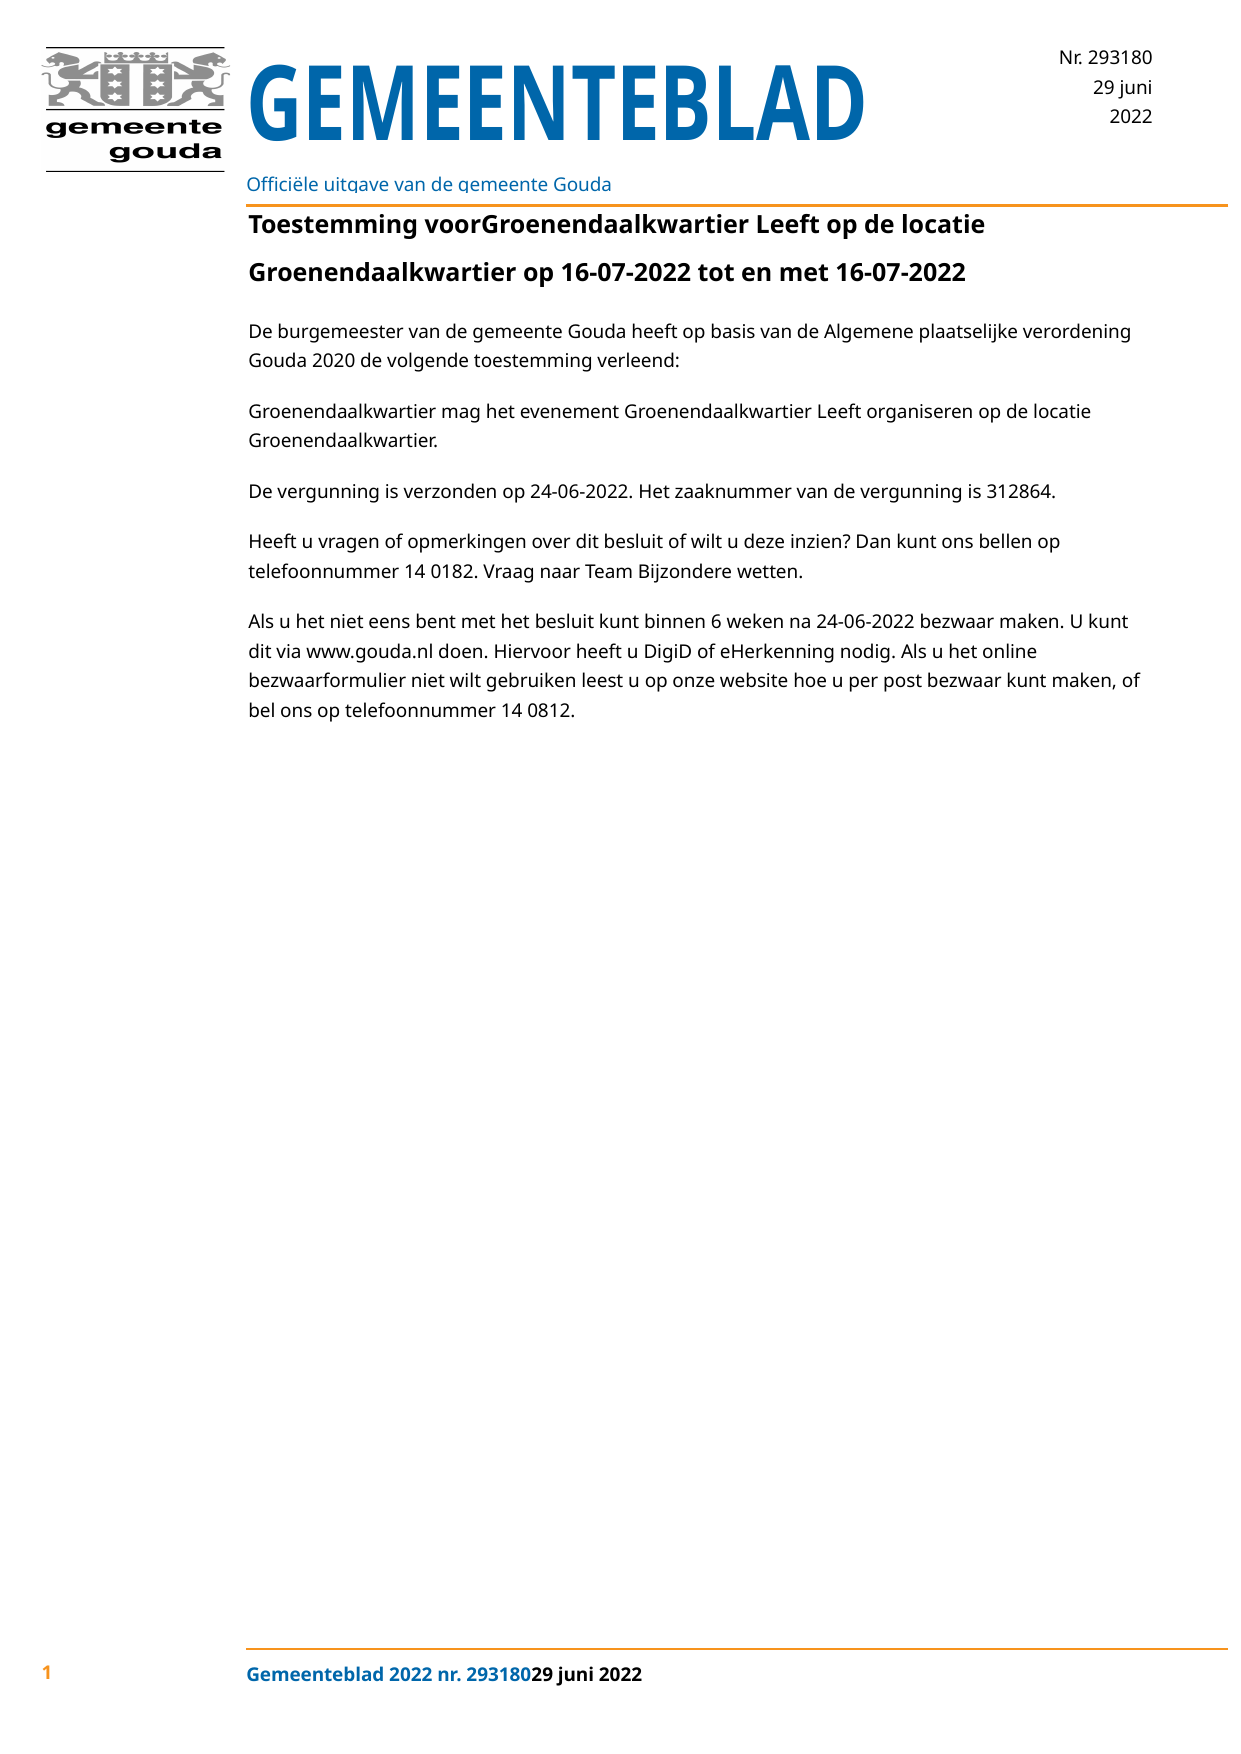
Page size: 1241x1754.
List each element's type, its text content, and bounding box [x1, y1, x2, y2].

text Heeft u vragen of opmerkingen over dit besluit of wilt u deze inzien? Dan kunt ons bellen op telefoonnummer 14 0182. Vraag naar Team Bijzondere wetten. [248, 528, 1152, 584]
text De vergunning is verzonden op 24-06-2022. Het zaaknummer van de vergunning is 312864. [248, 478, 1152, 504]
picture [41, 47, 231, 172]
text De burgemeester van de gemeente Gouda heeft op basis van de Algemene plaatselijke verordening Gouda 2020 de volgende toestemming verleend: [248, 318, 1152, 373]
text Als u het niet eens bent met het besluit kunt binnen 6 weken na 24-06-2022 bezwaar maken. U kunt dit via www.gouda.nl doen. Hiervoor heeft u DigiD of eHerkenning nodig. Als u het online bezwaarformulier niet wilt gebruiken leest u op onze website hoe u per post bezwaar kunt maken, of bel ons op telefoonnummer 14 0812. [248, 608, 1152, 723]
text Groenendaalkwartier mag het evenement Groenendaalkwartier Leeft organiseren op de locatie Groenendaalkwartier. [248, 398, 1152, 453]
text Toestemming voorGroenendaalkwartier Leeft op de locatie Groenendaalkwartier op 16-07-2022 tot en met 16-07-2022 [248, 207, 1152, 288]
